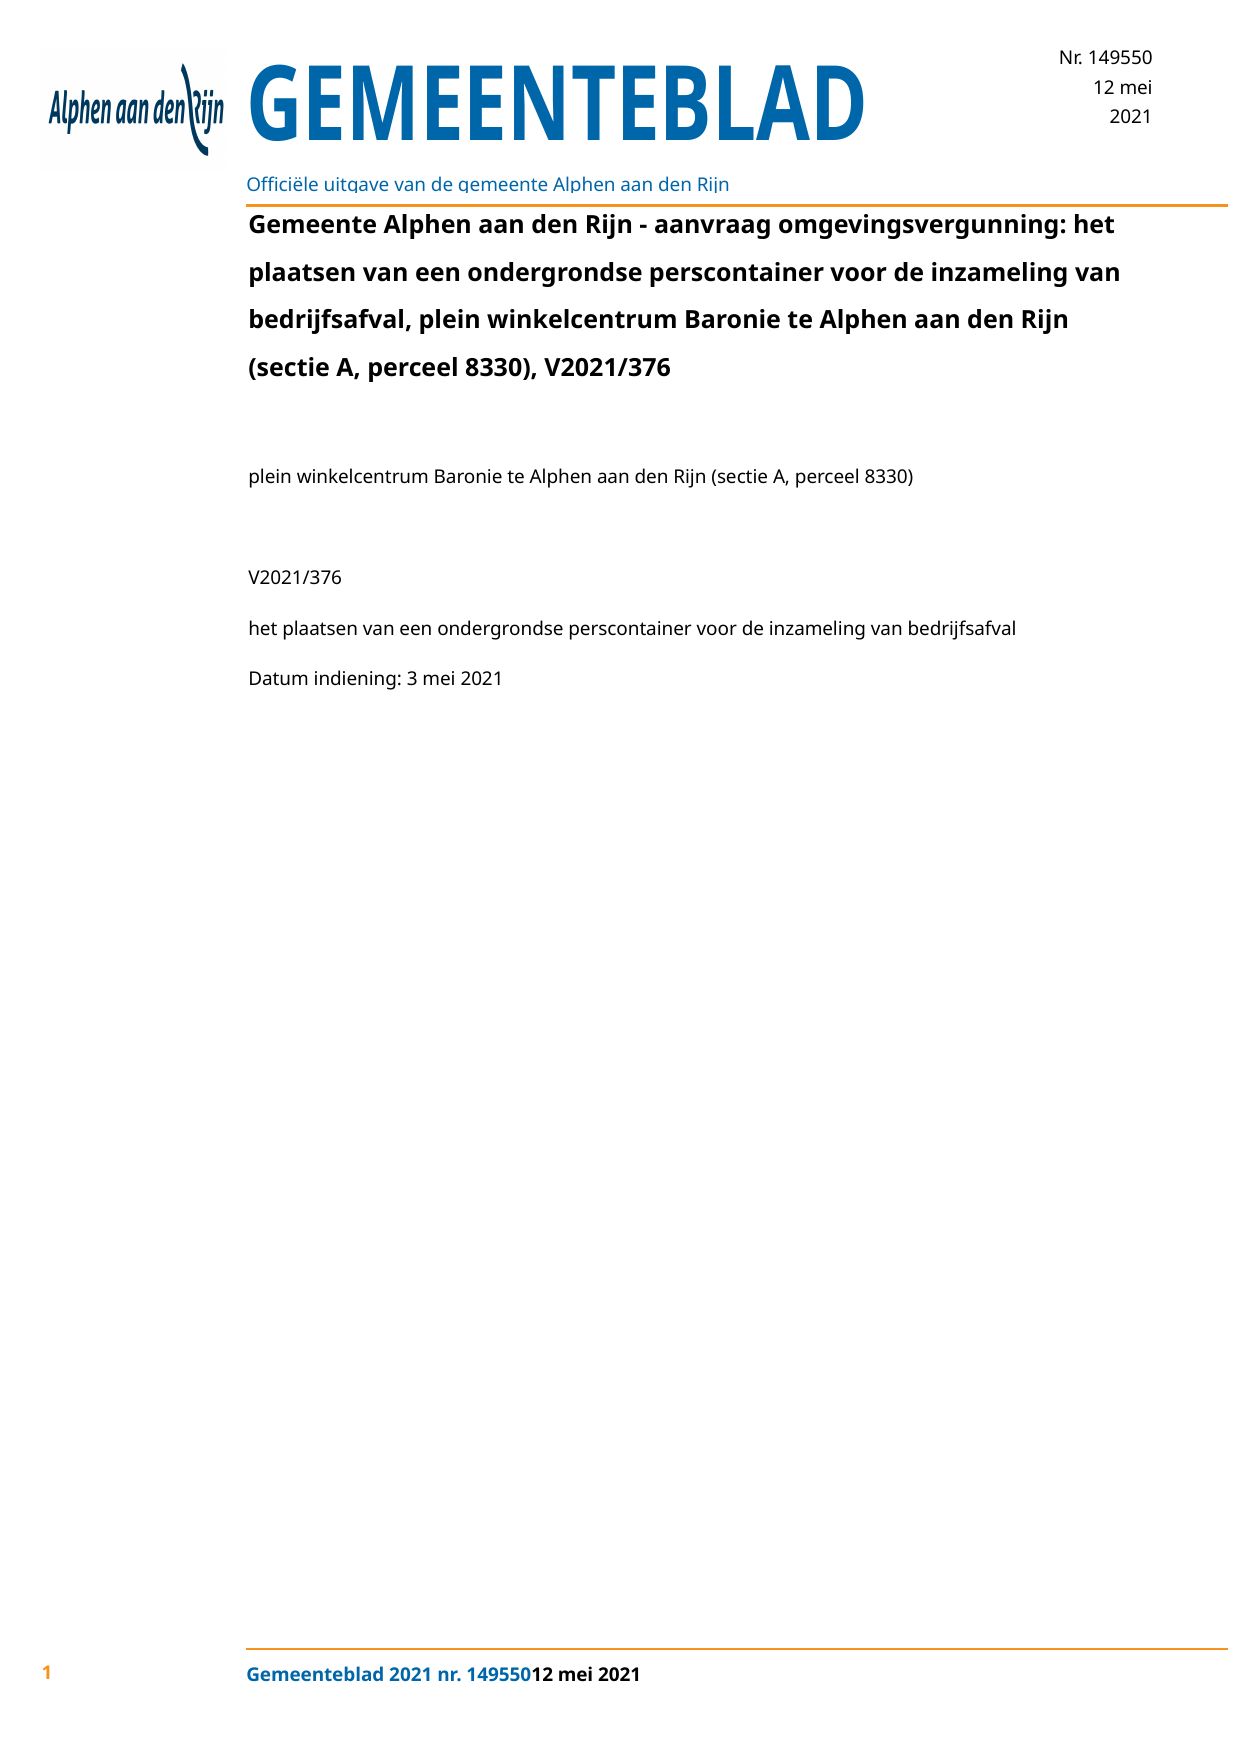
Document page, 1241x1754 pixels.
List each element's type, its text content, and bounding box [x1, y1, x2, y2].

text Datum indiening: 3 mei 2021 [248, 665, 1152, 691]
picture [41, 47, 231, 172]
text V2021/376 [248, 564, 1152, 590]
text het plaatsen van een ondergrondse perscontainer voor de inzameling van bedrijfsafval [248, 615, 1152, 641]
text Gemeente Alphen aan den Rijn - aanvraag omgevingsvergunning: het plaatsen van een ondergrondse perscontainer voor de inzameling van bedrijfsafval, plein winkelcentrum Baronie te Alphen aan den Rijn (sectie A, perceel 8330), V2021/376 [248, 207, 1152, 384]
text plein winkelcentrum Baronie te Alphen aan den Rijn (sectie A, perceel 8330) [248, 463, 1152, 489]
